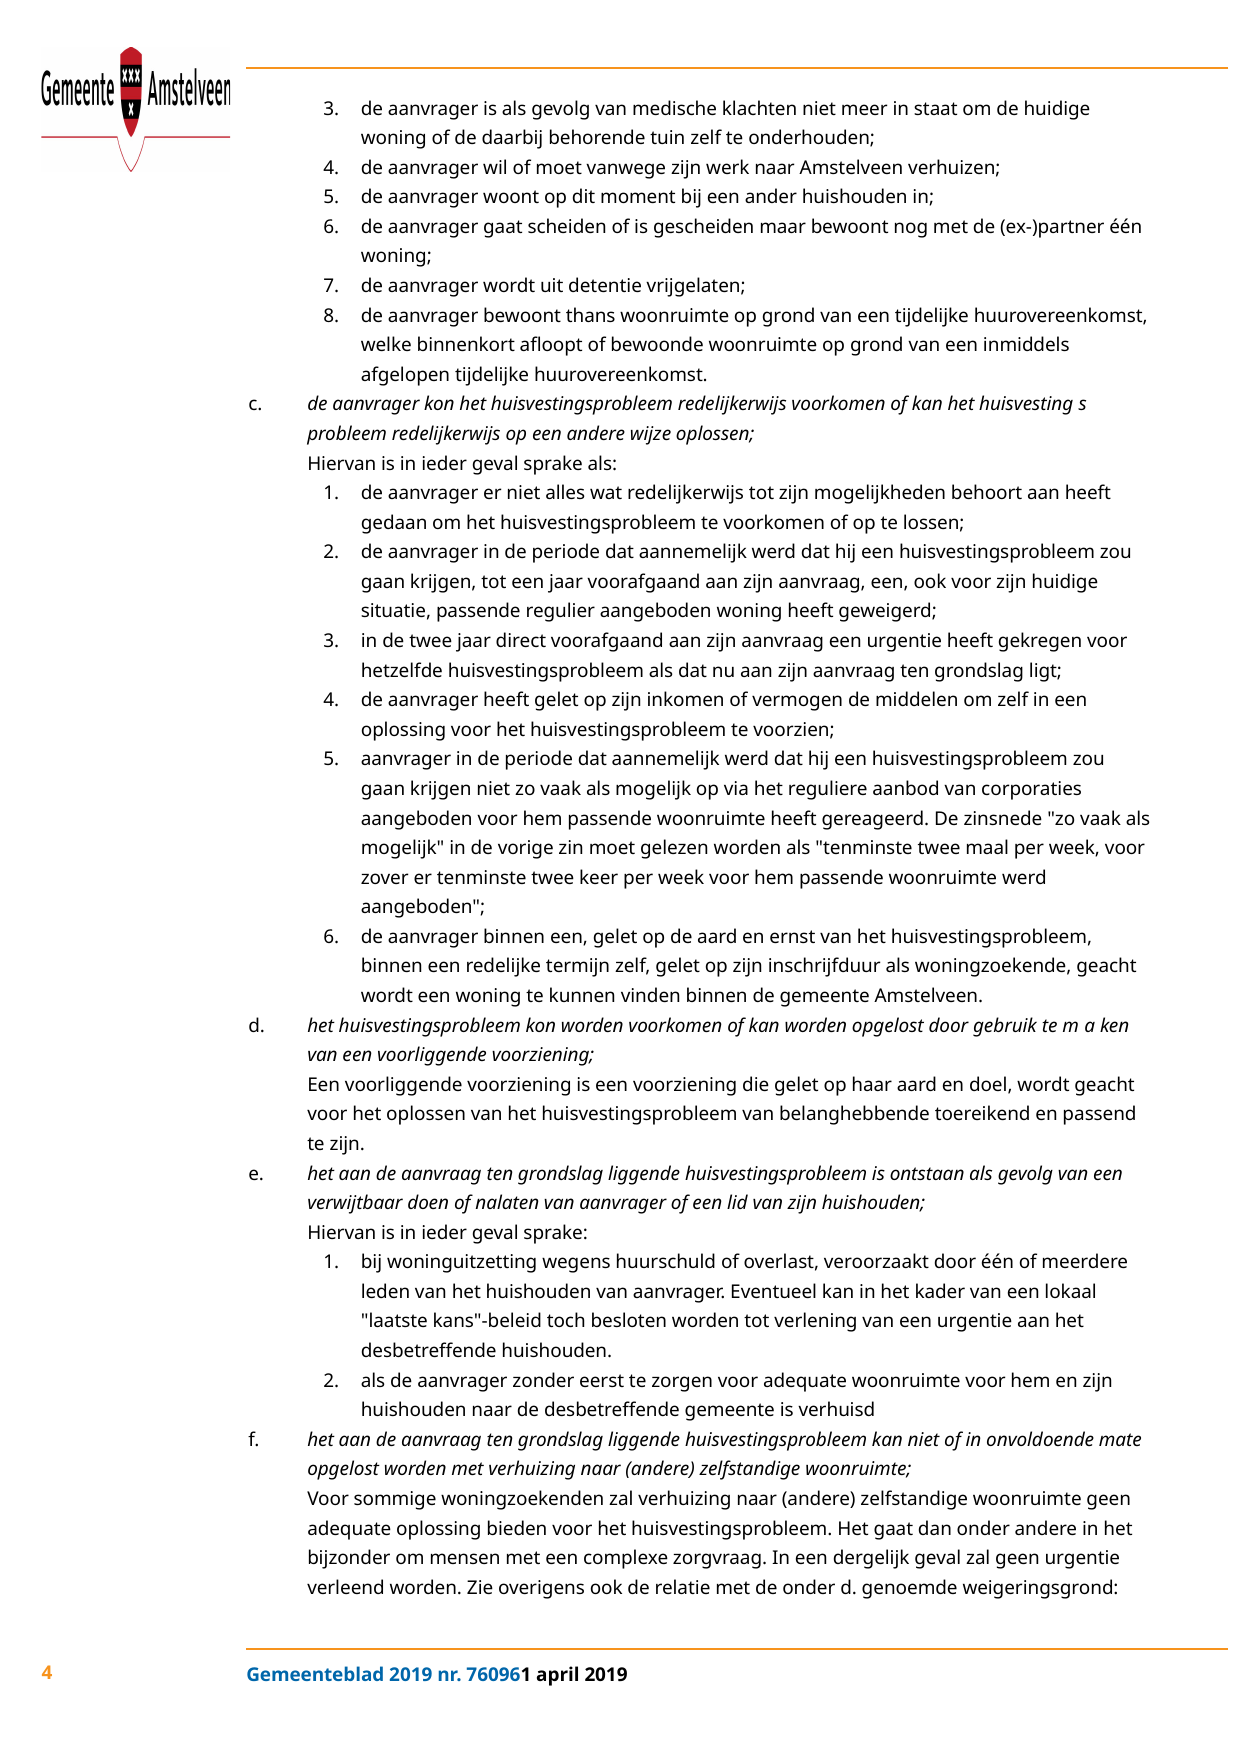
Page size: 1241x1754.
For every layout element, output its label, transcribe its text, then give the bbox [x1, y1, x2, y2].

list het aan de aanvraag ten grondslag liggende huisvestingsprobleem is ontstaan als gevolg van een verwijtbaar doen of nalaten van aanvrager of een lid van zijn huishouden; [248, 1160, 1152, 1215]
list de aanvrager is als gevolg van medische klachten niet meer in staat om de huidige woning of de daarbij behorende tuin zelf te onderhouden; [323, 95, 1152, 150]
list als de aanvrager zonder eerst te zorgen voor adequate woonruimte voor hem en zijn huishouden naar de desbetreffende gemeente is verhuisd [323, 1367, 1152, 1422]
list bij woninguitzetting wegens huurschuld of overlast, veroorzaakt door één of meerdere leden van het huishouden van aanvrager. Eventueel kan in het kader van een lokaal "laatste kans"-beleid toch besloten worden tot verlening van een urgentie aan het desbetreffende huishouden. [323, 1248, 1152, 1363]
picture [41, 47, 231, 172]
list de aanvrager binnen een, gelet op de aard en ernst van het huisvestingsprobleem, binnen een redelijke termijn zelf, gelet op zijn inschrijfduur als woningzoekende, geacht wordt een woning te kunnen vinden binnen de gemeente Amstelveen. [323, 923, 1152, 1008]
list de aanvrager wil of moet vanwege zijn werk naar Amstelveen verhuizen; [323, 154, 1152, 180]
list de aanvrager kon het huisvestingsprobleem redelijkerwijs voorkomen of kan het huisvesting s probleem redelijkerwijs op een andere wijze oplossen; [248, 391, 1152, 446]
list de aanvrager gaat scheiden of is gescheiden maar bewoont nog met de (ex-)partner één woning; [323, 213, 1152, 268]
list de aanvrager in de periode dat aannemelijk werd dat hij een huisvestingsprobleem zou gaan krijgen, tot een jaar voorafgaand aan zijn aanvraag, een, ook voor zijn huidige situatie, passende regulier aangeboden woning heeft geweigerd; [323, 538, 1152, 623]
list aanvrager in de periode dat aannemelijk werd dat hij een huisvestingsprobleem zou gaan krijgen niet zo vaak als mogelijk op via het reguliere aanbod van corporaties aangeboden voor hem passende woonruimte heeft gereageerd. De zinsnede "zo vaak als mogelijk" in de vorige zin moet gelezen worden als "tenminste twee maal per week, voor zover er tenminste twee keer per week voor hem passende woonruimte werd aangeboden"; [323, 746, 1152, 919]
list het huisvestingsprobleem kon worden voorkomen of kan worden opgelost door gebruik te m a ken van een voorliggende voorziening; [248, 1012, 1152, 1067]
list de aanvrager wordt uit detentie vrijgelaten; [323, 272, 1152, 298]
list de aanvrager woont op dit moment bij een ander huishouden in; [323, 183, 1152, 209]
list de aanvrager bewoont thans woonruimte op grond van een tijdelijke huurovereenkomst, welke binnenkort afloopt of bewoonde woonruimte op grond van een inmiddels afgelopen tijdelijke huurovereenkomst. [323, 302, 1152, 387]
list de aanvrager er niet alles wat redelijkerwijs tot zijn mogelijkheden behoort aan heeft gedaan om het huisvestingsprobleem te voorkomen of op te lossen; [323, 479, 1152, 535]
list het aan de aanvraag ten grondslag liggende huisvestingsprobleem kan niet of in onvoldoende mate opgelost worden met verhuizing naar (andere) zelfstandige woonruimte; [248, 1426, 1152, 1481]
list Hiervan is in ieder geval sprake: [248, 1219, 1152, 1245]
list in de twee jaar direct voorafgaand aan zijn aanvraag een urgentie heeft gekregen voor hetzelfde huisvestingsprobleem als dat nu aan zijn aanvraag ten grondslag ligt; [323, 627, 1152, 683]
list de aanvrager heeft gelet op zijn inkomen of vermogen de middelen om zelf in een oplossing voor het huisvestingsprobleem te voorzien; [323, 686, 1152, 742]
list Een voorliggende voorziening is een voorziening die gelet op haar aard en doel, wordt geacht voor het oplossen van het huisvestingsprobleem van belanghebbende toereikend en passend te zijn. [248, 1071, 1152, 1156]
list Voor sommige woningzoekenden zal verhuizing naar (andere) zelfstandige woonruimte geen adequate oplossing bieden voor het huisvestingsprobleem. Het gaat dan onder andere in het bijzonder om mensen met een complexe zorgvraag. In een dergelijk geval zal geen urgentie verleend worden. Zie overigens ook de relatie met de onder d. genoemde weigeringsgrond: [248, 1485, 1152, 1600]
list Hiervan is in ieder geval sprake als: [248, 450, 1152, 476]
